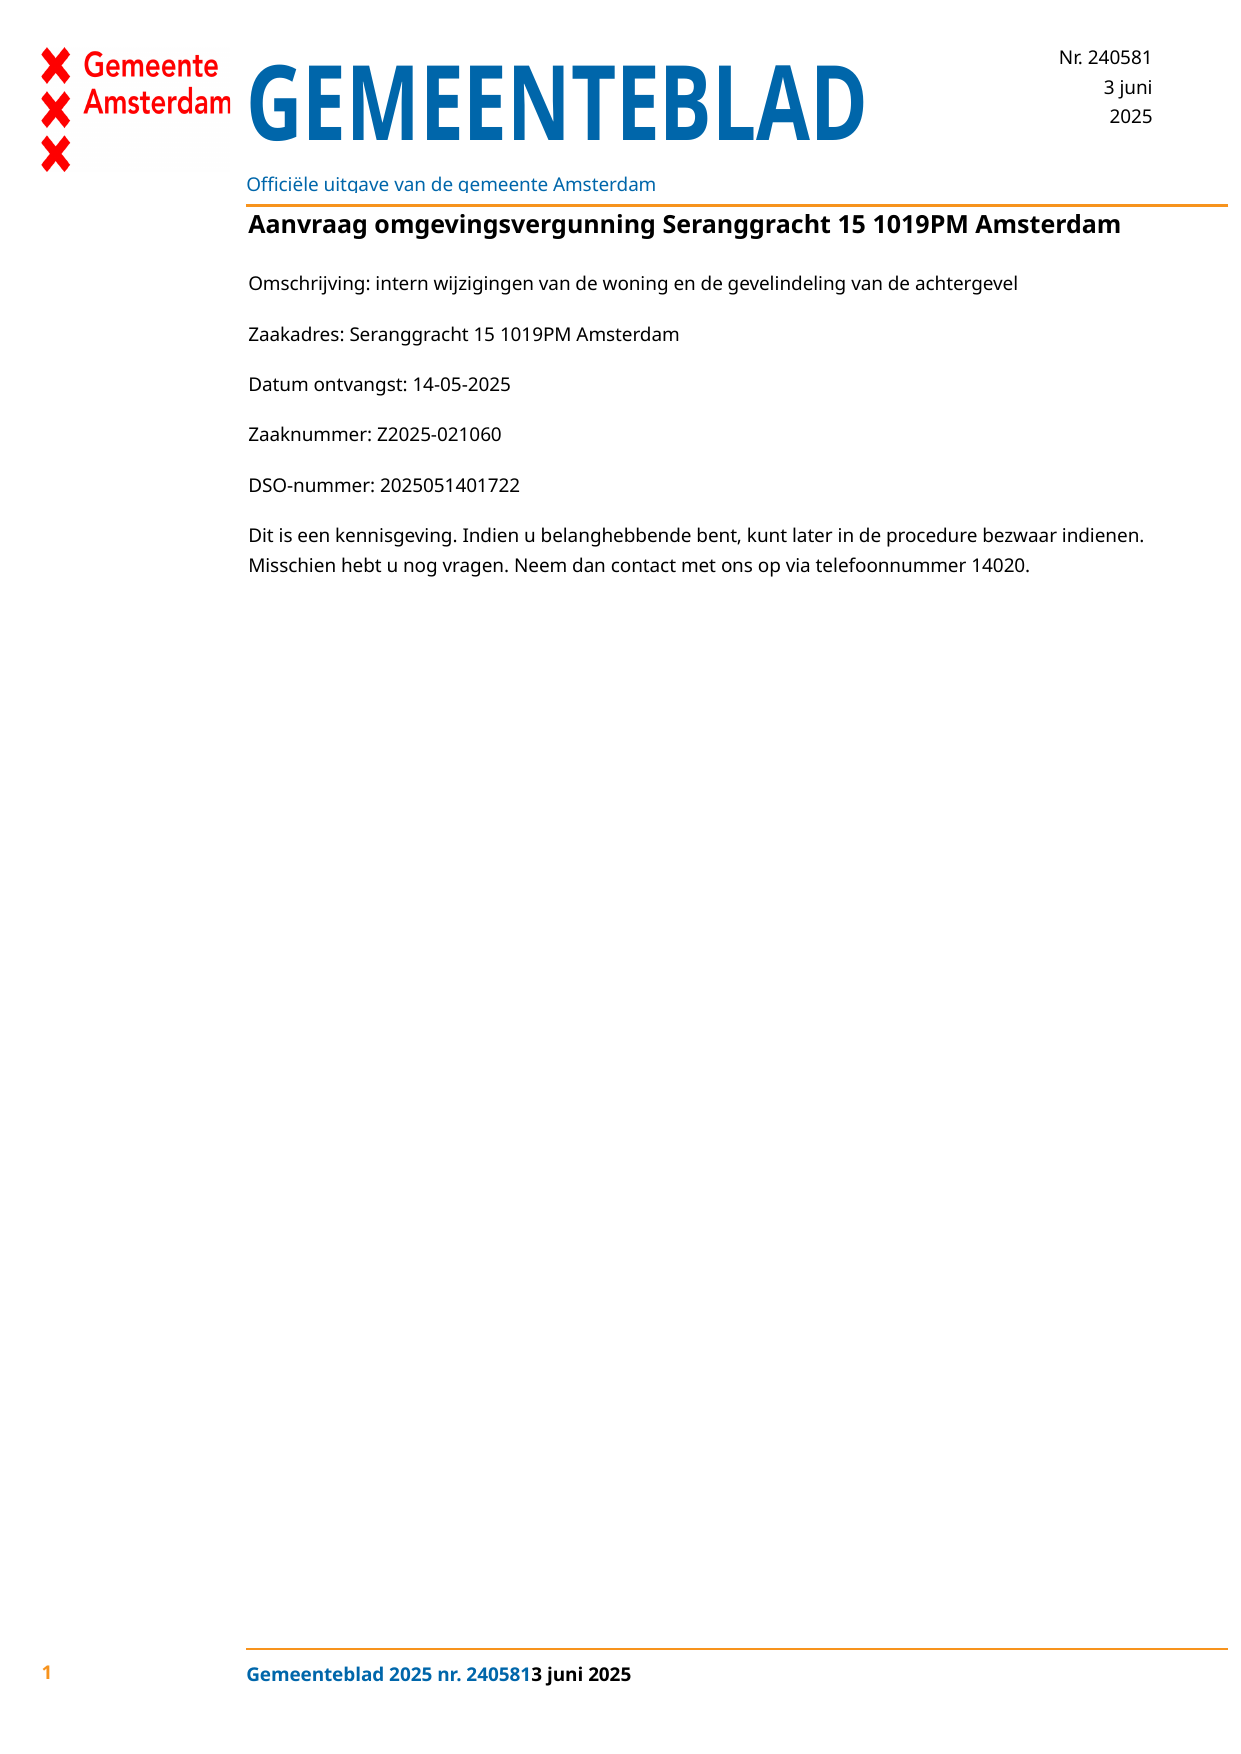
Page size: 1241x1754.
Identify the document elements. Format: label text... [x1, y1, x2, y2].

text Omschrijving: intern wijzigingen van de woning en de gevelindeling van de achtergevel [248, 270, 1152, 296]
text Zaaknummer: Z2025-021060 [248, 422, 1152, 447]
text Datum ontvangst: 14-05-2025 [248, 371, 1152, 397]
picture [41, 47, 231, 172]
text Aanvraag omgevingsvergunning Seranggracht 15 1019PM Amsterdam [248, 207, 1152, 241]
text Zaakadres: Seranggracht 15 1019PM Amsterdam [248, 321, 1152, 346]
text Dit is een kennisgeving. Indien u belanghebbende bent, kunt later in de procedure bezwaar indienen. Misschien hebt u nog vragen. Neem dan contact met ons op via telefoonnummer 14020. [248, 522, 1152, 578]
text DSO-nummer: 2025051401722 [248, 472, 1152, 498]
